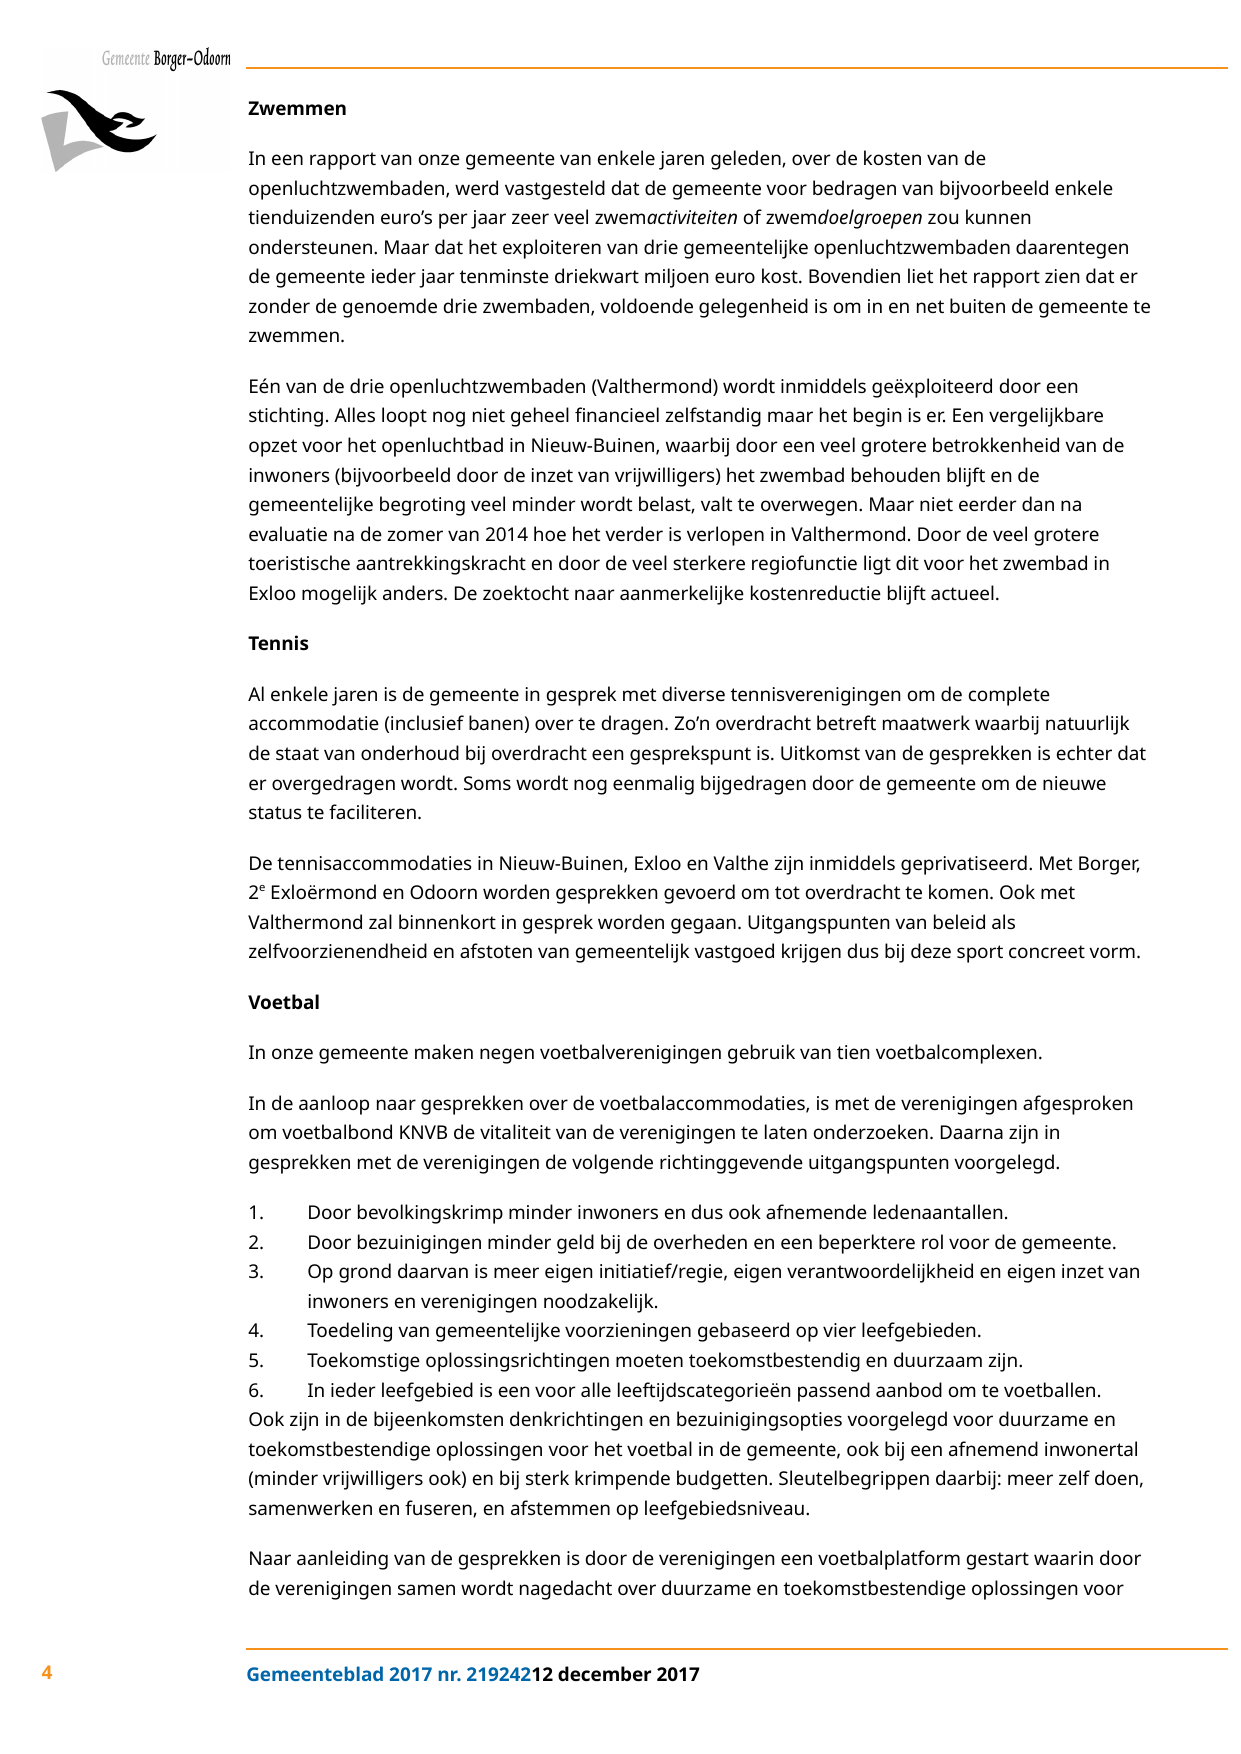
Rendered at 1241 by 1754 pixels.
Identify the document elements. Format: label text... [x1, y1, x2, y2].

text Al enkele jaren is de gemeente in gesprek met diverse tennisverenigingen om de complete accommodatie (inclusief banen) over te dragen. Zo’n overdracht betreft maatwerk waarbij natuurlijk de staat van onderhoud bij overdracht een gesprekspunt is. Uitkomst van de gesprekken is echter dat er overgedragen wordt. Soms wordt nog eenmalig bijgedragen door de gemeente om de nieuwe status te faciliteren. [248, 681, 1152, 825]
text Naar aanleiding van de gesprekken is door de verenigingen een voetbalplatform gestart waarin door de verenigingen samen wordt nagedacht over duurzame en toekomstbestendige oplossingen voor [248, 1546, 1152, 1601]
text In de aanloop naar gesprekken over de voetbalaccommodaties, is met de verenigingen afgesproken om voetbalbond KNVB de vitaliteit van de verenigingen te laten onderzoeken. Daarna zijn in gesprekken met de verenigingen de volgende richtinggevende uitgangspunten voorgelegd. [248, 1090, 1152, 1175]
text Tennis [248, 631, 1152, 656]
list Toekomstige oplossingsrichtingen moeten toekomstbestendig en duurzaam zijn. [248, 1347, 1152, 1373]
text Ook zijn in de bijeenkomsten denkrichtingen en bezuinigingsopties voorgelegd voor duurzame en toekomstbestendige oplossingen voor het voetbal in de gemeente, ook bij een afnemend inwonertal (minder vrijwilligers ook) en bij sterk krimpende budgetten. Sleutelbegrippen daarbij: meer zelf doen, samenwerken en fuseren, en afstemmen op leefgebiedsniveau. [248, 1406, 1152, 1521]
list Door bevolkingskrimp minder inwoners en dus ook afnemende ledenaantallen. [248, 1199, 1152, 1225]
text Eén van de drie openluchtzwembaden (Valthermond) wordt inmiddels geëxploiteerd door een stichting. Alles loopt nog niet geheel financieel zelfstandig maar het begin is er. Een vergelijkbare opzet voor het openluchtbad in Nieuw-Buinen, waarbij door een veel grotere betrokkenheid van de inwoners (bijvoorbeeld door de inzet van vrijwilligers) het zwembad behouden blijft en de gemeentelijke begroting veel minder wordt belast, valt te overwegen. Maar niet eerder dan na evaluatie na de zomer van 2014 hoe het verder is verlopen in Valthermond. Door de veel grotere toeristische aantrekkingskracht en door de veel sterkere regiofunctie ligt dit voor het zwembad in Exloo mogelijk anders. De zoektocht naar aanmerkelijke kostenreductie blijft actueel. [248, 373, 1152, 606]
text In onze gemeente maken negen voetbalverenigingen gebruik van tien voetbalcomplexen. [248, 1039, 1152, 1065]
text Zwemmen [248, 95, 1152, 121]
list Op grond daarvan is meer eigen initiatief/regie, eigen verantwoordelijkheid en eigen inzet van inwoners en verenigingen noodzakelijk. [248, 1258, 1152, 1314]
list Toedeling van gemeentelijke voorzieningen gebaseerd op vier leefgebieden. [248, 1318, 1152, 1343]
text Voetbal [248, 989, 1152, 1015]
text In een rapport van onze gemeente van enkele jaren geleden, over de kosten van de openluchtzwembaden, werd vastgesteld dat de gemeente voor bedragen van bijvoorbeeld enkele tienduizenden euro’s per jaar zeer veel zwemactiviteiten of zwemdoelgroepen zou kunnen ondersteunen. Maar dat het exploiteren van drie gemeentelijke openluchtzwembaden daarentegen de gemeente ieder jaar tenminste driekwart miljoen euro kost. Bovendien liet het rapport zien dat er zonder de genoemde drie zwembaden, voldoende gelegenheid is om in en net buiten de gemeente te zwemmen. [248, 145, 1152, 348]
picture [41, 47, 231, 172]
list Door bezuinigingen minder geld bij de overheden en een beperktere rol voor de gemeente. [248, 1229, 1152, 1255]
list In ieder leefgebied is een voor alle leeftijdscategorieën passend aanbod om te voetballen. [248, 1377, 1152, 1403]
text De tennisaccommodaties in Nieuw-Buinen, Exloo en Valthe zijn inmiddels geprivatiseerd. Met Borger, 2e Exloërmond en Odoorn worden gesprekken gevoerd om tot overdracht te komen. Ook met Valthermond zal binnenkort in gesprek worden gegaan. Uitgangspunten van beleid als zelfvoorzienendheid en afstoten van gemeentelijk vastgoed krijgen dus bij deze sport concreet vorm. [248, 850, 1152, 964]
